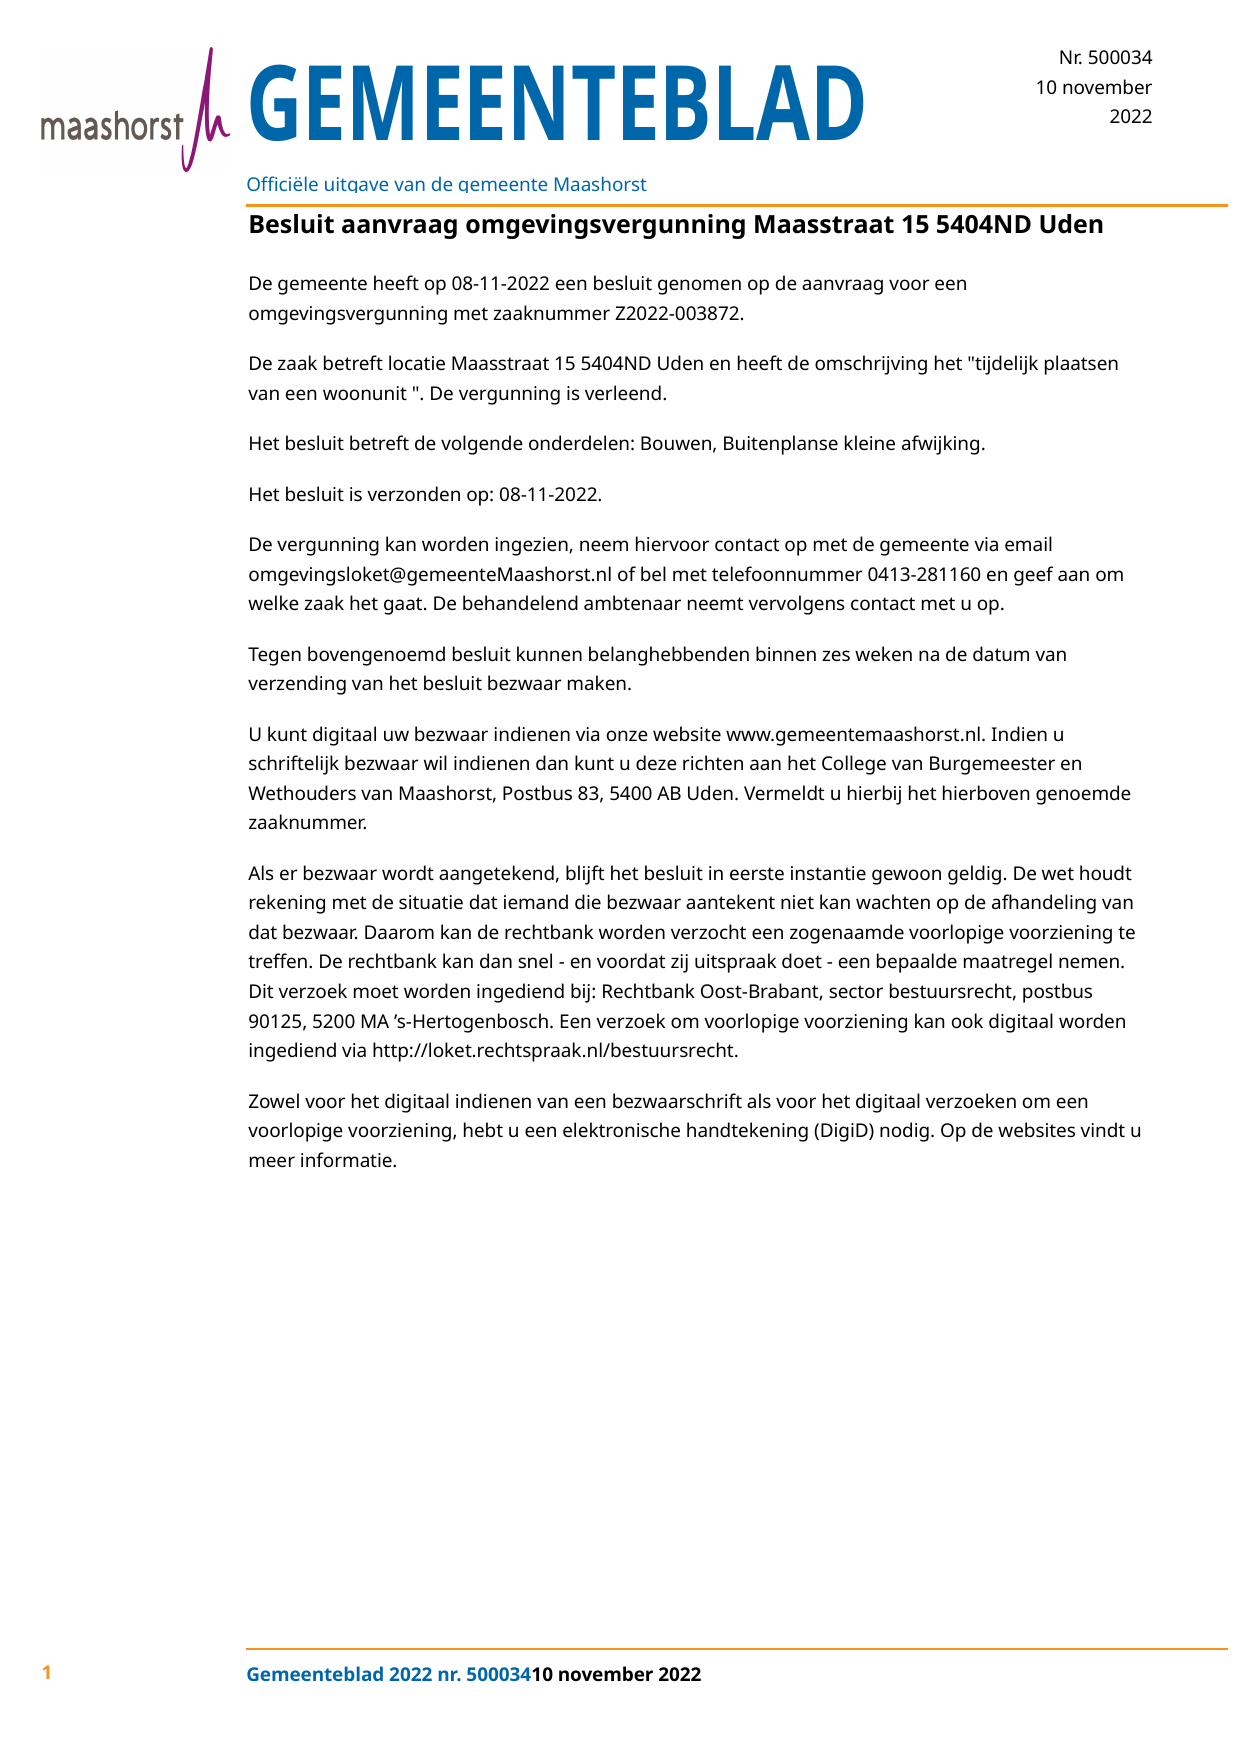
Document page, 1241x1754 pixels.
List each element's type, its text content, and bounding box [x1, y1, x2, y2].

text Zowel voor het digitaal indienen van een bezwaarschrift als voor het digitaal verzoeken om een voorlopige voorziening, hebt u een elektronische handtekening (DigiD) nodig. Op de websites vindt u meer informatie. [248, 1088, 1152, 1173]
text De vergunning kan worden ingezien, neem hiervoor contact op met de gemeente via email omgevingsloket@gemeenteMaashorst.nl of bel met telefoonnummer 0413-281160 en geef aan om welke zaak het gaat. De behandelend ambtenaar neemt vervolgens contact met u op. [248, 531, 1152, 616]
text Het besluit betreft de volgende onderdelen: Bouwen, Buitenplanse kleine afwijking. [248, 430, 1152, 456]
text Tegen bovengenoemd besluit kunnen belanghebbenden binnen zes weken na de datum van verzending van het besluit bezwaar maken. [248, 641, 1152, 696]
picture [41, 47, 231, 172]
text Als er bezwaar wordt aangetekend, blijft het besluit in eerste instantie gewoon geldig. De wet houdt rekening met de situatie dat iemand die bezwaar aantekent niet kan wachten op de afhandeling van dat bezwaar. Daarom kan de rechtbank worden verzocht een zogenaamde voorlopige voorziening te treffen. De rechtbank kan dan snel - en voordat zij uitspraak doet - een bepaalde maatregel nemen. Dit verzoek moet worden ingediend bij: Rechtbank Oost-Brabant, sector bestuursrecht, postbus 90125, 5200 MA ’s-Hertogenbosch. Een verzoek om voorlopige voorziening kan ook digitaal worden ingediend via http://loket.rechtspraak.nl/bestuursrecht. [248, 860, 1152, 1063]
text U kunt digitaal uw bezwaar indienen via onze website www.gemeentemaashorst.nl. Indien u schriftelijk bezwaar wil indienen dan kunt u deze richten aan het College van Burgemeester en Wethouders van Maashorst, Postbus 83, 5400 AB Uden. Vermeldt u hierbij het hierboven genoemde zaaknummer. [248, 721, 1152, 835]
text Besluit aanvraag omgevingsvergunning Maasstraat 15 5404ND Uden [248, 207, 1152, 241]
text De gemeente heeft op 08-11-2022 een besluit genomen op de aanvraag voor een omgevingsvergunning met zaaknummer Z2022-003872. [248, 270, 1152, 326]
text Het besluit is verzonden op: 08-11-2022. [248, 481, 1152, 506]
text De zaak betreft locatie Maasstraat 15 5404ND Uden en heeft de omschrijving het "tijdelijk plaatsen van een woonunit ". De vergunning is verleend. [248, 350, 1152, 406]
